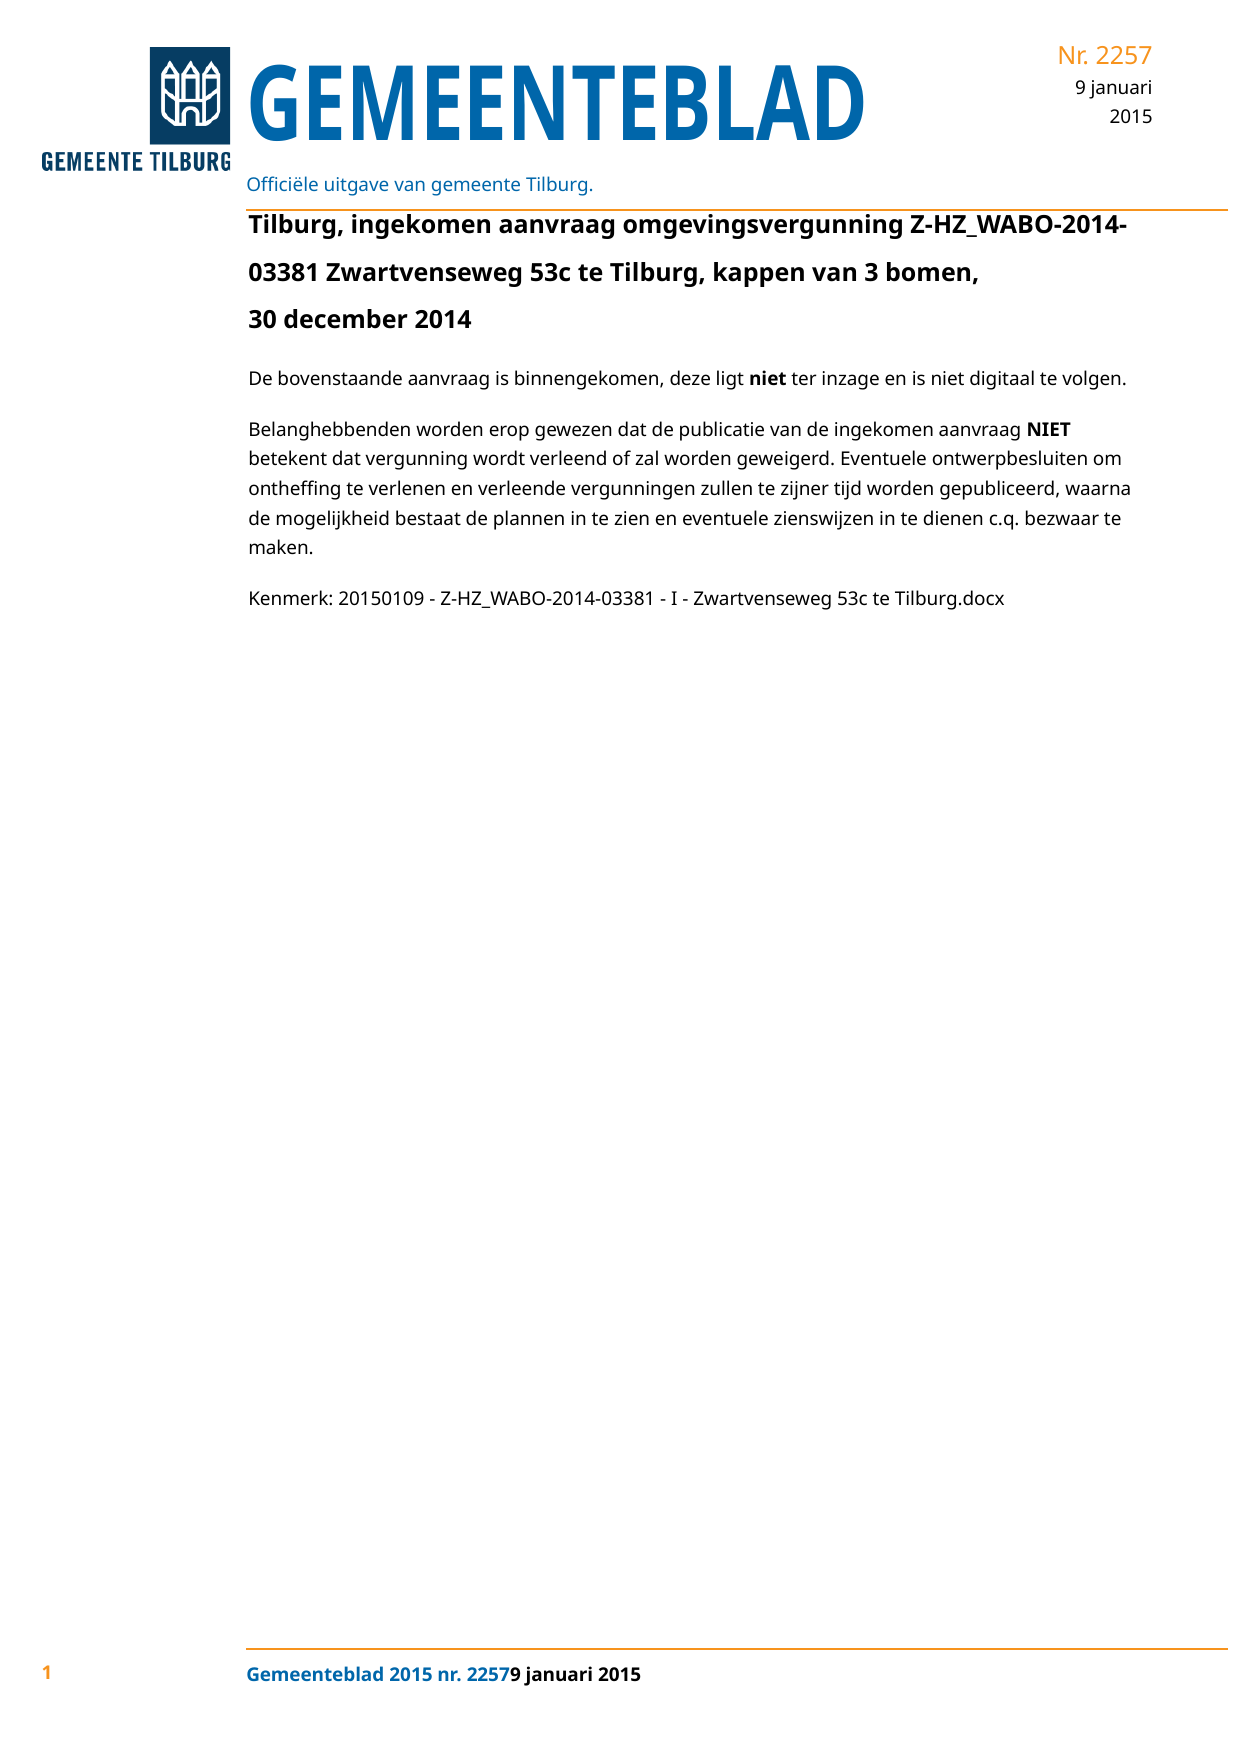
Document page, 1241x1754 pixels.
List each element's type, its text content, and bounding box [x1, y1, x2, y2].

picture [41, 47, 231, 172]
text Tilburg, ingekomen aanvraag omgevingsvergunning Z-HZ_WABO-2014-03381 Zwartvenseweg 53c te Tilburg, kappen van 3 bomen, 30 december 2014 [248, 211, 1152, 336]
text De bovenstaande aanvraag is binnengekomen, deze ligt niet ter inzage en is niet digitaal te volgen. [248, 366, 1152, 391]
text Kenmerk: 20150109 - Z-HZ_WABO-2014-03381 - I - Zwartvenseweg 53c te Tilburg.docx [248, 585, 1152, 610]
text Belanghebbenden worden erop gewezen dat de publicatie van de ingekomen aanvraag NIET betekent dat vergunning wordt verleend of zal worden geweigerd. Eventuele ontwerpbesluiten om ontheffing te verlenen en verleende vergunningen zullen te zijner tijd worden gepubliceerd, waarna de mogelijkheid bestaat de plannen in te zien en eventuele zienswijzen in te dienen c.q. bezwaar te maken. [248, 416, 1152, 560]
